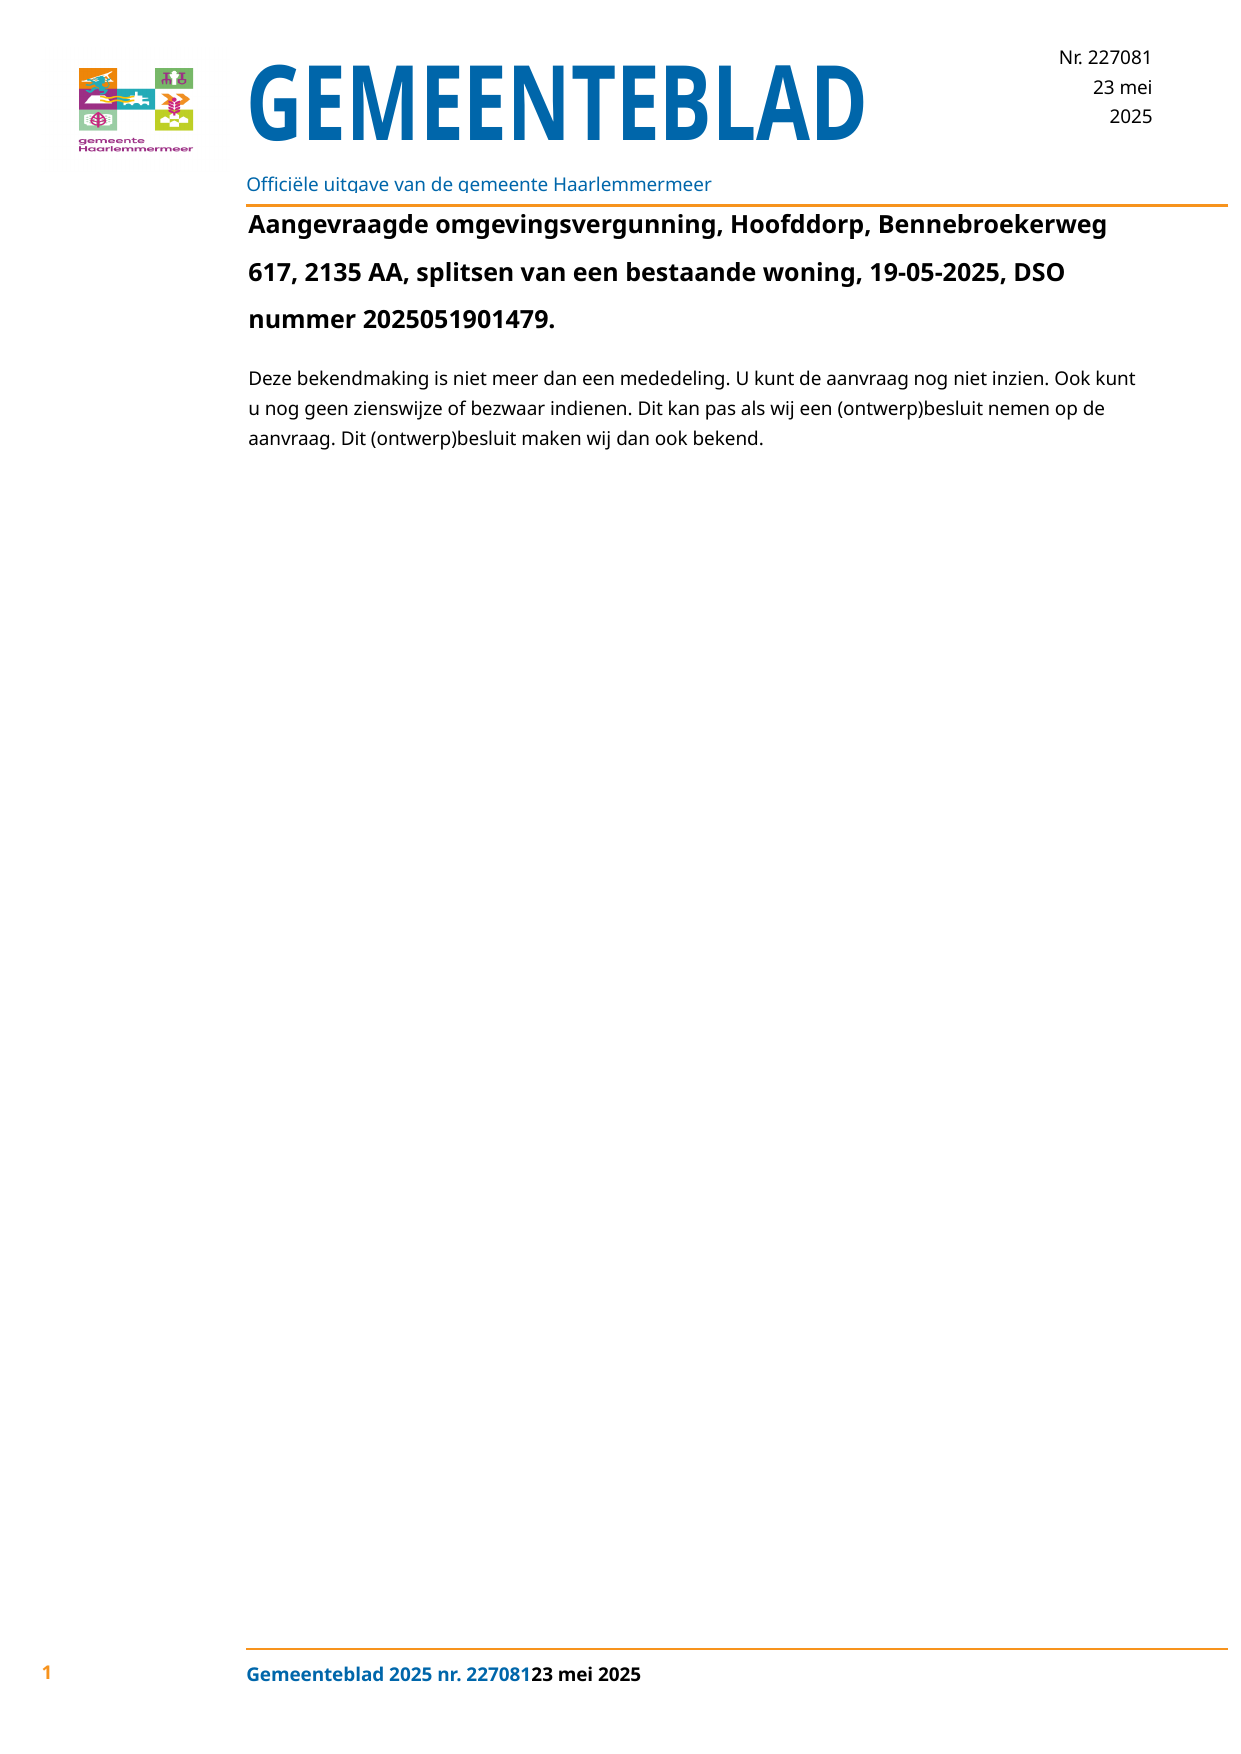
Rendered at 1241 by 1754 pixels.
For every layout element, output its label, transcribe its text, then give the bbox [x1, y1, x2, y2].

text Aangevraagde omgevingsvergunning, Hoofddorp, Bennebroekerweg 617, 2135 AA, splitsen van een bestaande woning, 19-05-2025, DSO nummer 2025051901479. [248, 207, 1152, 336]
text Deze bekendmaking is niet meer dan een mededeling. U kunt de aanvraag nog niet inzien. Ook kunt u nog geen zienswijze of bezwaar indienen. Dit kan pas als wij een (ontwerp)besluit nemen op de aanvraag. Dit (ontwerp)besluit maken wij dan ook bekend. [248, 366, 1152, 450]
picture [41, 47, 231, 172]
